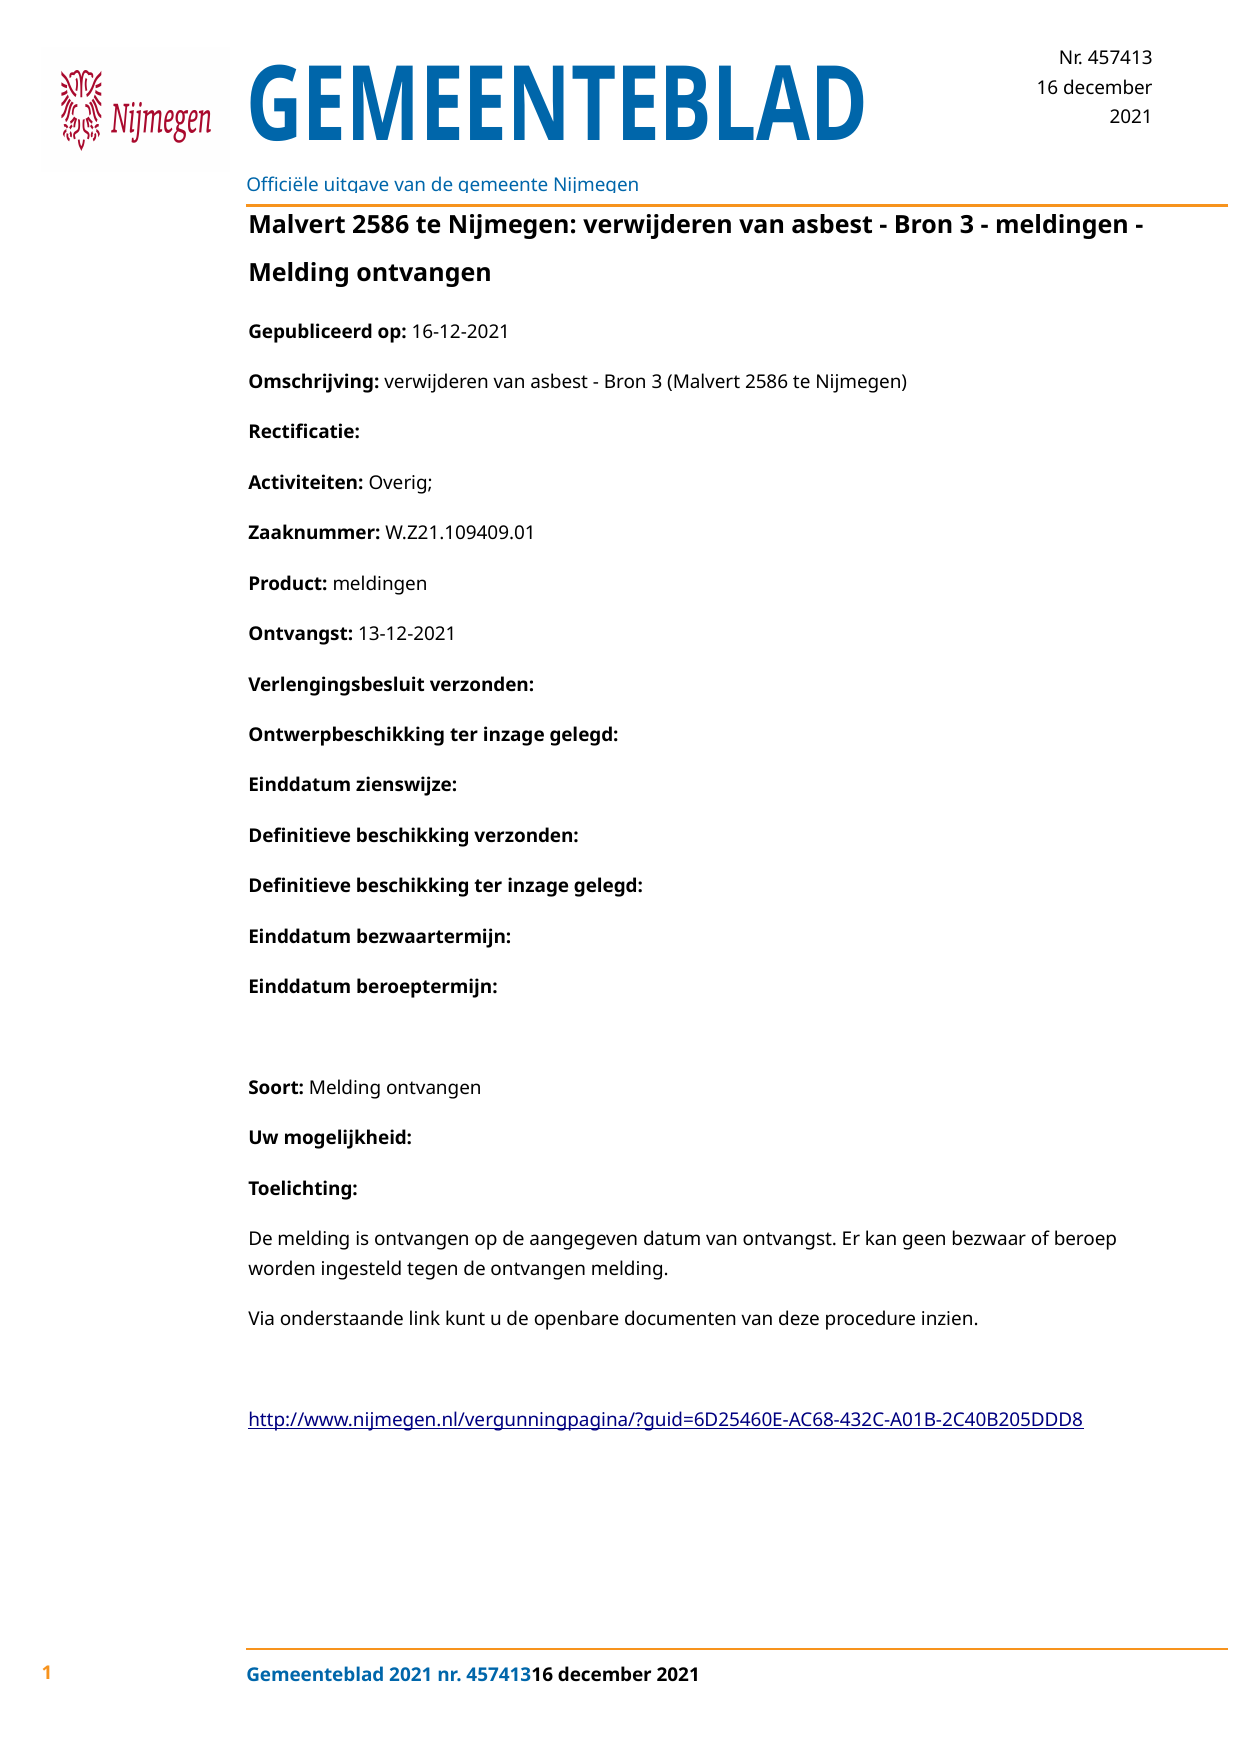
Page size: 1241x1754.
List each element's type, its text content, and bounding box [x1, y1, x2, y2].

text Zaaknummer: W.Z21.109409.01 [248, 519, 1152, 545]
text Einddatum beroeptermijn: [248, 973, 1152, 999]
text Omschrijving: verwijderen van asbest - Bron 3 (Malvert 2586 te Nijmegen) [248, 368, 1152, 394]
text Uw mogelijkheid: [248, 1124, 1152, 1150]
text Einddatum bezwaartermijn: [248, 923, 1152, 949]
text Malvert 2586 te Nijmegen: verwijderen van asbest - Bron 3 - meldingen - Melding ontvangen [248, 207, 1152, 288]
text Soort: Melding ontvangen [248, 1074, 1152, 1100]
text Toelichting: [248, 1175, 1152, 1201]
text Activiteiten: Overig; [248, 469, 1152, 495]
picture [41, 47, 231, 172]
text Gepubliceerd op: 16-12-2021 [248, 318, 1152, 344]
text Einddatum zienswijze: [248, 772, 1152, 797]
text http://www.nijmegen.nl/vergunningpagina/?guid=6D25460E-AC68-432C-A01B-2C40B205DDD8 [248, 1406, 1152, 1432]
text Product: meldingen [248, 570, 1152, 596]
text De melding is ontvangen op de aangegeven datum van ontvangst. Er kan geen bezwaar of beroep worden ingesteld tegen de ontvangen melding. [248, 1225, 1152, 1281]
text Ontvangst: 13-12-2021 [248, 620, 1152, 646]
text Definitieve beschikking ter inzage gelegd: [248, 872, 1152, 898]
text Definitieve beschikking verzonden: [248, 822, 1152, 848]
text Ontwerpbeschikking ter inzage gelegd: [248, 721, 1152, 747]
text Rectificatie: [248, 419, 1152, 444]
text Verlengingsbesluit verzonden: [248, 671, 1152, 697]
text Via onderstaande link kunt u de openbare documenten van deze procedure inzien. [248, 1305, 1152, 1331]
